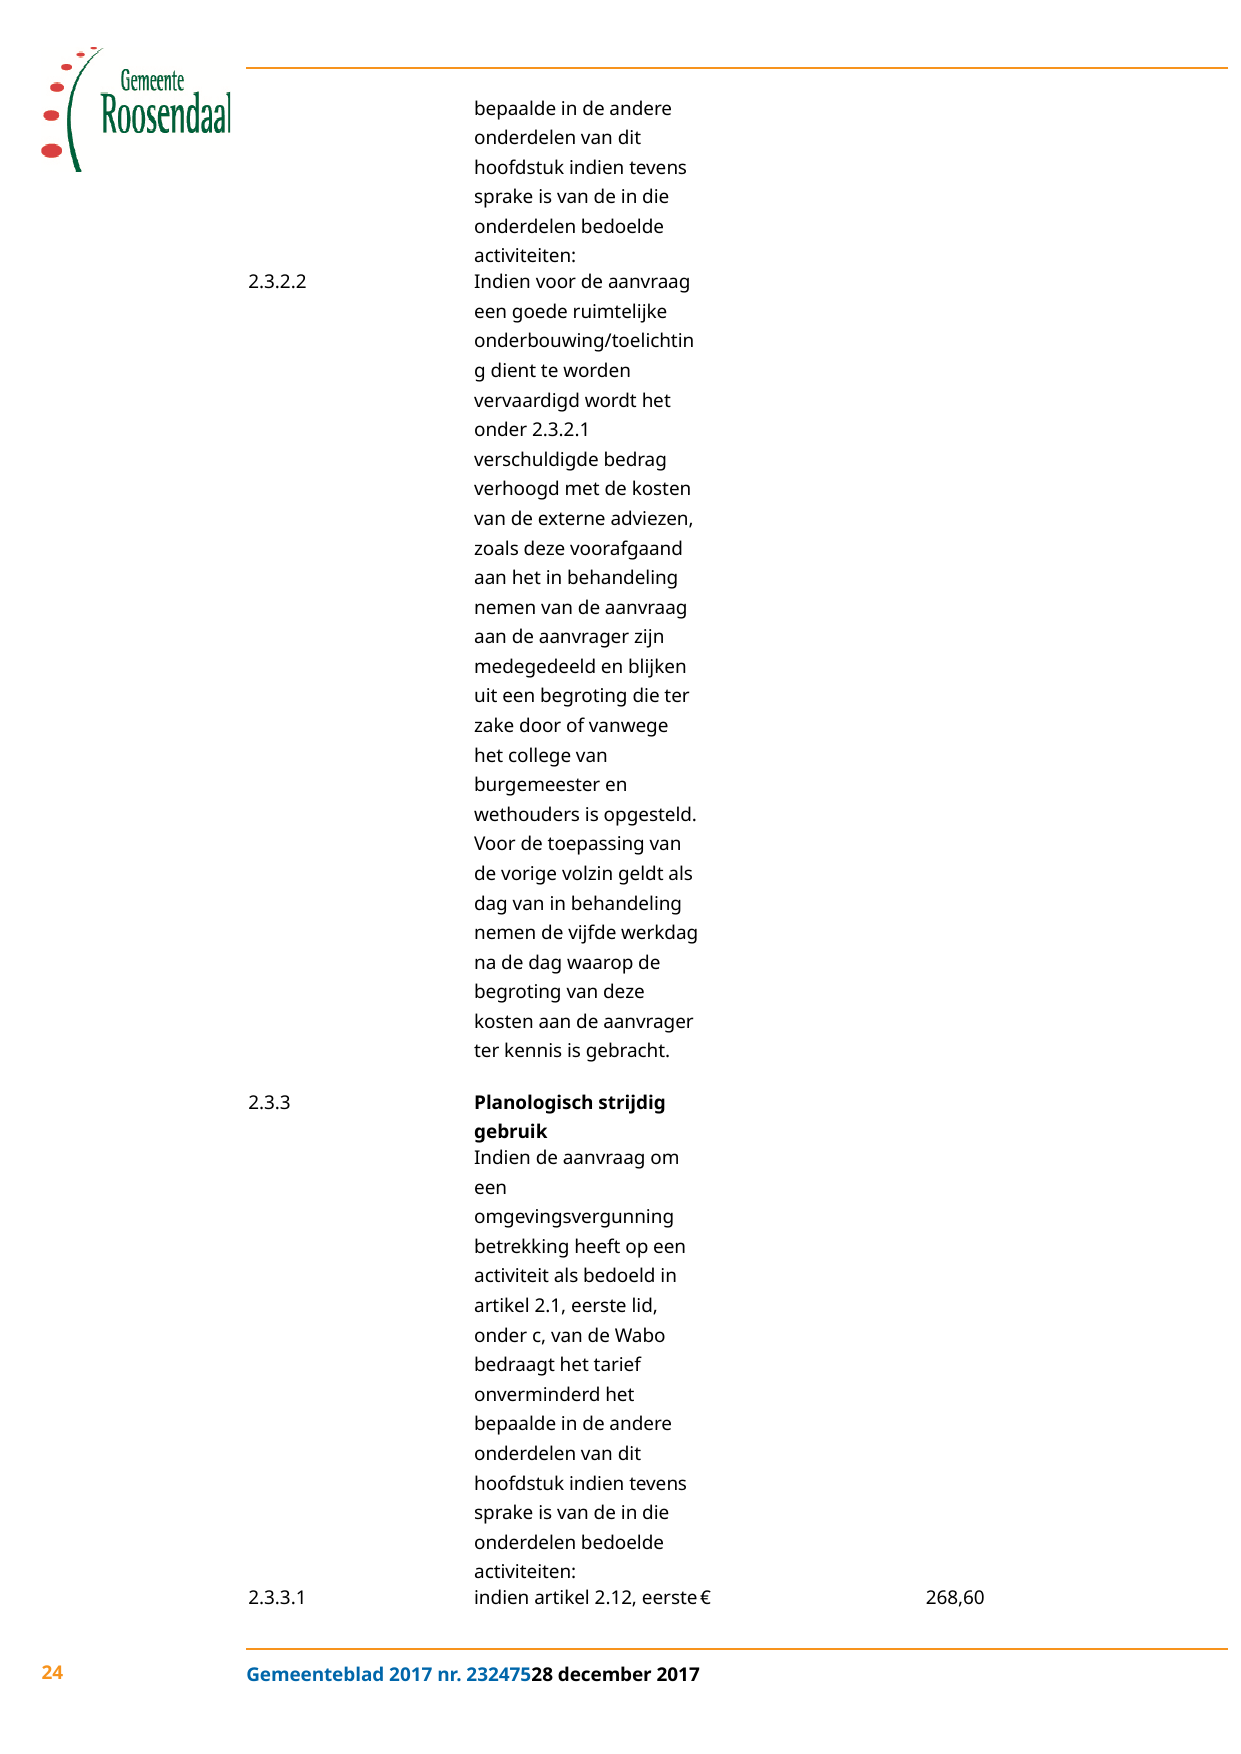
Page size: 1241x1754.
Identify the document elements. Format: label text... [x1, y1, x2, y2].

table_cell [700, 1089, 926, 1144]
table_cell Indien voor de aanvraag een goede ruimtelijke onderbouwing/toelichting dient te worden vervaardigd wordt het onder 2.3.2.1 verschuldigde bedrag verhoogd met de kosten van de externe adviezen, zoals deze voorafgaand aan het in behandeling nemen van de aanvraag aan de aanvrager zijn medegedeeld en blijken uit een begroting die ter zake door of vanwege het college van burgemeester en wethouders is opgesteld. Voor de toepassing van de vorige volzin geldt als dag van in behandeling nemen de vijfde werkdag na de dag waarop de begroting van deze kosten aan de aanvrager ter kennis is gebracht. [474, 269, 700, 1063]
table_cell 2.3.3 [248, 1089, 474, 1144]
table_cell [248, 1063, 474, 1089]
table_cell [248, 1144, 474, 1584]
table_cell [926, 1089, 1152, 1144]
table_cell [248, 95, 474, 268]
table_cell [926, 1063, 1152, 1089]
table_cell [700, 269, 926, 1063]
table_cell [926, 95, 1152, 268]
table_cell [700, 95, 926, 268]
table_cell indien artikel 2.12, eerste [474, 1584, 700, 1610]
table_cell Planologisch strijdig gebruik [474, 1089, 700, 1144]
table_cell 2.3.2.2 [248, 269, 474, 1063]
table_cell € [700, 1584, 926, 1610]
table_cell [926, 1144, 1152, 1584]
table_cell 268,60 [926, 1584, 1152, 1610]
picture [41, 47, 231, 172]
table_cell [700, 1144, 926, 1584]
table_cell Indien de aanvraag om een omgevingsvergunning betrekking heeft op een activiteit als bedoeld in artikel 2.1, eerste lid, onder c, van de Wabo bedraagt het tarief onverminderd het bepaalde in de andere onderdelen van dit hoofdstuk indien tevens sprake is van de in die onderdelen bedoelde activiteiten: [474, 1144, 700, 1584]
table_cell [474, 1063, 700, 1089]
table_cell bepaalde in de andere onderdelen van dit hoofdstuk indien tevens sprake is van de in die onderdelen bedoelde activiteiten: [474, 95, 700, 268]
table_cell 2.3.3.1 [248, 1584, 474, 1610]
table_cell [926, 269, 1152, 1063]
table_cell [700, 1063, 926, 1089]
